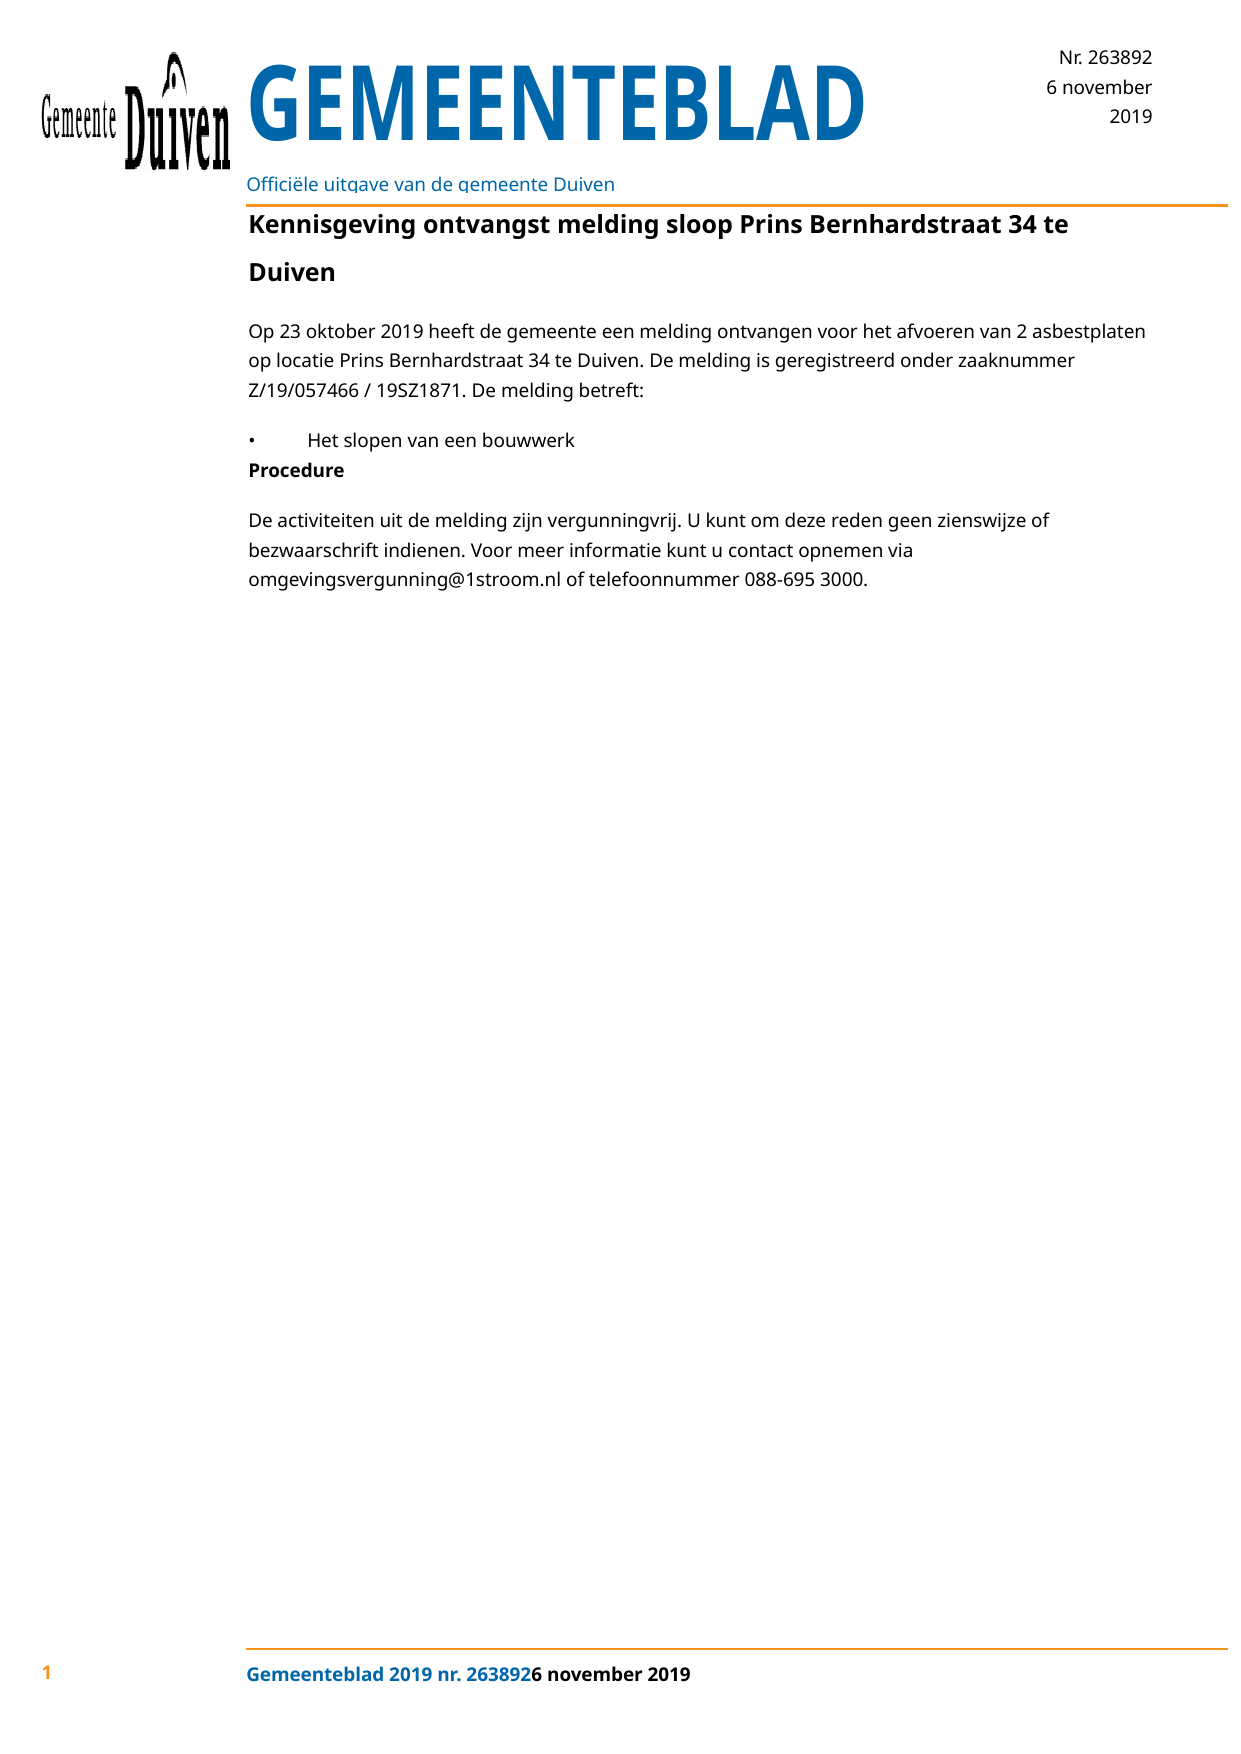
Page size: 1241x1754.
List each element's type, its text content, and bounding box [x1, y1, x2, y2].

text De activiteiten uit de melding zijn vergunningvrij. U kunt om deze reden geen zienswijze of bezwaarschrift indienen. Voor meer informatie kunt u contact opnemen via omgevingsvergunning@1stroom.nl of telefoonnummer 088-695 3000. [248, 507, 1152, 592]
picture [41, 47, 231, 172]
list Het slopen van een bouwwerk [248, 427, 1152, 453]
text Kennisgeving ontvangst melding sloop Prins Bernhardstraat 34 te Duiven [248, 207, 1152, 288]
text Procedure [248, 457, 1152, 483]
text Op 23 oktober 2019 heeft de gemeente een melding ontvangen voor het afvoeren van 2 asbestplaten op locatie Prins Bernhardstraat 34 te Duiven. De melding is geregistreerd onder zaaknummer Z/19/057466 / 19SZ1871. De melding betreft: [248, 318, 1152, 403]
